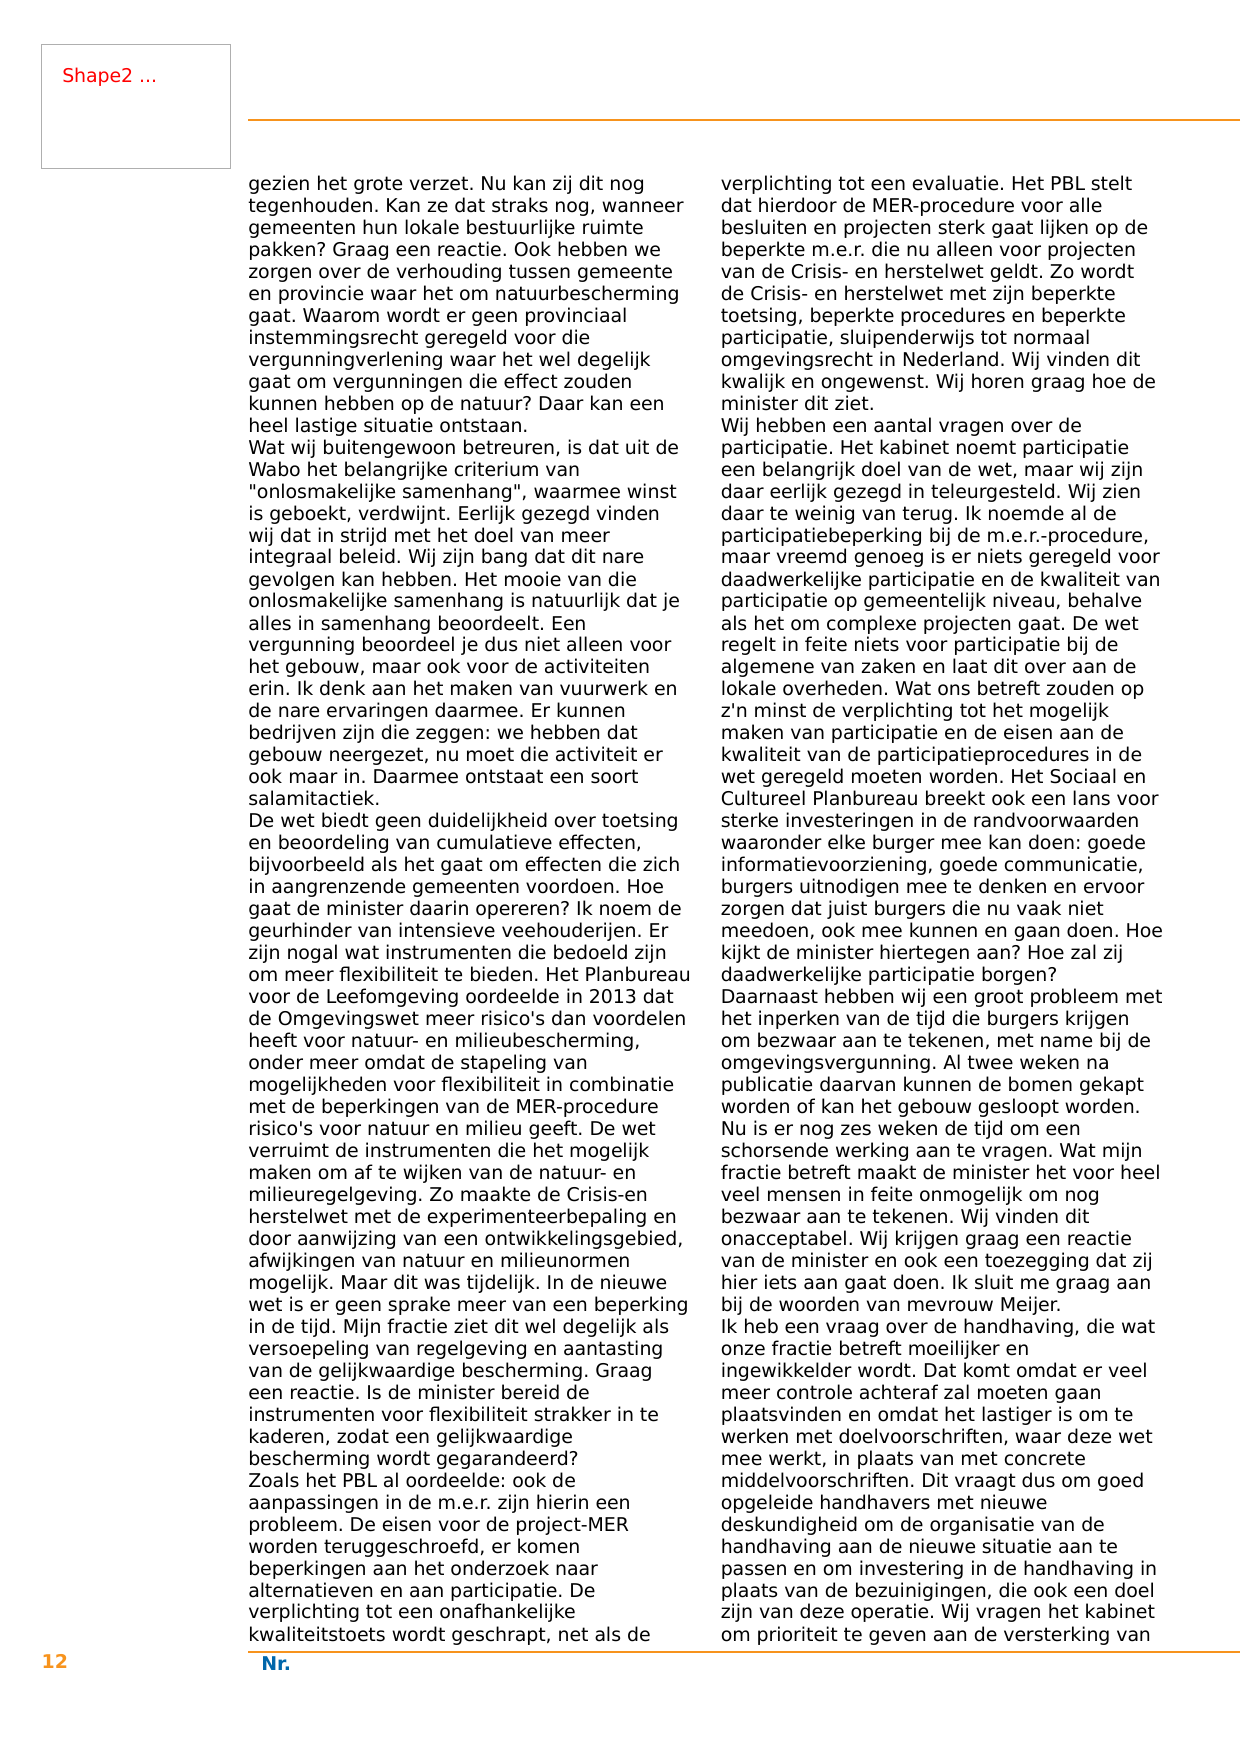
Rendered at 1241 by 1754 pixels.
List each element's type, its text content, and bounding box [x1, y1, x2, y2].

text Wij hebben een aantal vragen over de participatie. Het kabinet noemt participatie een belangrijk doel van de wet, maar wij zijn daar eerlijk gezegd in teleurgesteld. Wij zien daar te weinig van terug. Ik noemde al de participatiebeperking bij de m.e.r.-procedure, maar vreemd genoeg is er niets geregeld voor daadwerkelijke participatie en de kwaliteit van participatie op gemeentelijk niveau, behalve als het om complexe projecten gaat. De wet regelt in feite niets voor participatie bij de algemene van zaken en laat dit over aan de lokale overheden. Wat ons betreft zouden op z'n minst de verplichting tot het mogelijk maken van participatie en de eisen aan de kwaliteit van de participatieprocedures in de wet geregeld moeten worden. Het Sociaal en Cultureel Planbureau breekt ook een lans voor sterke investeringen in de randvoorwaarden waaronder elke burger mee kan doen: goede informatievoorziening, goede communicatie, burgers uitnodigen mee te denken en ervoor zorgen dat juist burgers die nu vaak niet meedoen, ook mee kunnen en gaan doen. Hoe kijkt de minister hiertegen aan? Hoe zal zij daadwerkelijke participatie borgen? [721, 414, 1163, 986]
text Ik heb een vraag over de handhaving, die wat onze fractie betreft moeilijker en ingewikkelder wordt. Dat komt omdat er veel meer controle achteraf zal moeten gaan plaatsvinden en omdat het lastiger is om te werken met doelvoorschriften, waar deze wet mee werkt, in plaats van met concrete middelvoorschriften. Dit vraagt dus om goed opgeleide handhavers met nieuwe deskundigheid om de organisatie van de handhaving aan de nieuwe situatie aan te passen en om investering in de handhaving in plaats van de bezuinigingen, die ook een doel zijn van deze operatie. Wij vragen het kabinet om prioriteit te geven aan de versterking van [721, 1316, 1163, 1645]
text De wet biedt geen duidelijkheid over toetsing en beoordeling van cumulatieve effecten, bijvoorbeeld als het gaat om effecten die zich in aangrenzende gemeenten voordoen. Hoe gaat de minister daarin opereren? Ik noem de geurhinder van intensieve veehouderijen. Er zijn nogal wat instrumenten die bedoeld zijn om meer flexibiliteit te bieden. Het Planbureau voor de Leefomgeving oordeelde in 2013 dat de Omgevingswet meer risico's dan voordelen heeft voor natuur- en milieubescherming, onder meer omdat de stapeling van mogelijkheden voor flexibiliteit in combinatie met de beperkingen van de MER-procedure risico's voor natuur en milieu geeft. De wet verruimt de instrumenten die het mogelijk maken om af te wijken van de natuur- en milieuregelgeving. Zo maakte de Crisis-en herstelwet met de experimenteerbepaling en door aanwijzing van een ontwikkelingsgebied, afwijkingen van natuur en milieunormen mogelijk. Maar dit was tijdelijk. In de nieuwe wet is er geen sprake meer van een beperking in de tijd. Mijn fractie ziet dit wel degelijk als versoepeling van regelgeving en aantasting van de gelijkwaardige bescherming. Graag een reactie. Is de minister bereid de instrumenten voor flexibiliteit strakker in te kaderen, zodat een gelijkwaardige bescherming wordt gegarandeerd? [248, 810, 691, 1469]
text verplichting tot een evaluatie. Het PBL stelt dat hierdoor de MER-procedure voor alle besluiten en projecten sterk gaat lijken op de beperkte m.e.r. die nu alleen voor projecten van de Crisis- en herstelwet geldt. Zo wordt de Crisis- en herstelwet met zijn beperkte toetsing, beperkte procedures en beperkte participatie, sluipenderwijs tot normaal omgevingsrecht in Nederland. Wij vinden dit kwalijk en ongewenst. Wij horen graag hoe de minister dit ziet. [721, 173, 1163, 414]
text gezien het grote verzet. Nu kan zij dit nog tegenhouden. Kan ze dat straks nog, wanneer gemeenten hun lokale bestuurlijke ruimte pakken? Graag een reactie. Ook hebben we zorgen over de verhouding tussen gemeente en provincie waar het om natuurbescherming gaat. Waarom wordt er geen provinciaal instemmingsrecht geregeld voor die vergunningverlening waar het wel degelijk gaat om vergunningen die effect zouden kunnen hebben op de natuur? Daar kan een heel lastige situatie ontstaan. [248, 173, 691, 437]
text Daarnaast hebben wij een groot probleem met het inperken van de tijd die burgers krijgen om bezwaar aan te tekenen, met name bij de omgevingsvergunning. Al twee weken na publicatie daarvan kunnen de bomen gekapt worden of kan het gebouw gesloopt worden. Nu is er nog zes weken de tijd om een schorsende werking aan te vragen. Wat mijn fractie betreft maakt de minister het voor heel veel mensen in feite onmogelijk om nog bezwaar aan te tekenen. Wij vinden dit onacceptabel. Wij krijgen graag een reactie van de minister en ook een toezegging dat zij hier iets aan gaat doen. Ik sluit me graag aan bij de woorden van mevrouw Meijer. [721, 986, 1163, 1316]
text Zoals het PBL al oordeelde: ook de aanpassingen in de m.e.r. zijn hierin een probleem. De eisen voor de project-MER worden teruggeschroefd, er komen beperkingen aan het onderzoek naar alternatieven en aan participatie. De verplichting tot een onafhankelijke kwaliteitstoets wordt geschrapt, net als de [248, 1469, 691, 1645]
text Wat wij buitengewoon betreuren, is dat uit de Wabo het belangrijke criterium van "onlosmakelijke samenhang", waarmee winst is geboekt, verdwijnt. Eerlijk gezegd vinden wij dat in strijd met het doel van meer integraal beleid. Wij zijn bang dat dit nare gevolgen kan hebben. Het mooie van die onlosmakelijke samenhang is natuurlijk dat je alles in samenhang beoordeelt. Een vergunning beoordeel je dus niet alleen voor het gebouw, maar ook voor de activiteiten erin. Ik denk aan het maken van vuurwerk en de nare ervaringen daarmee. Er kunnen bedrijven zijn die zeggen: we hebben dat gebouw neergezet, nu moet die activiteit er ook maar in. Daarmee ontstaat een soort salamitactiek. [248, 437, 691, 810]
